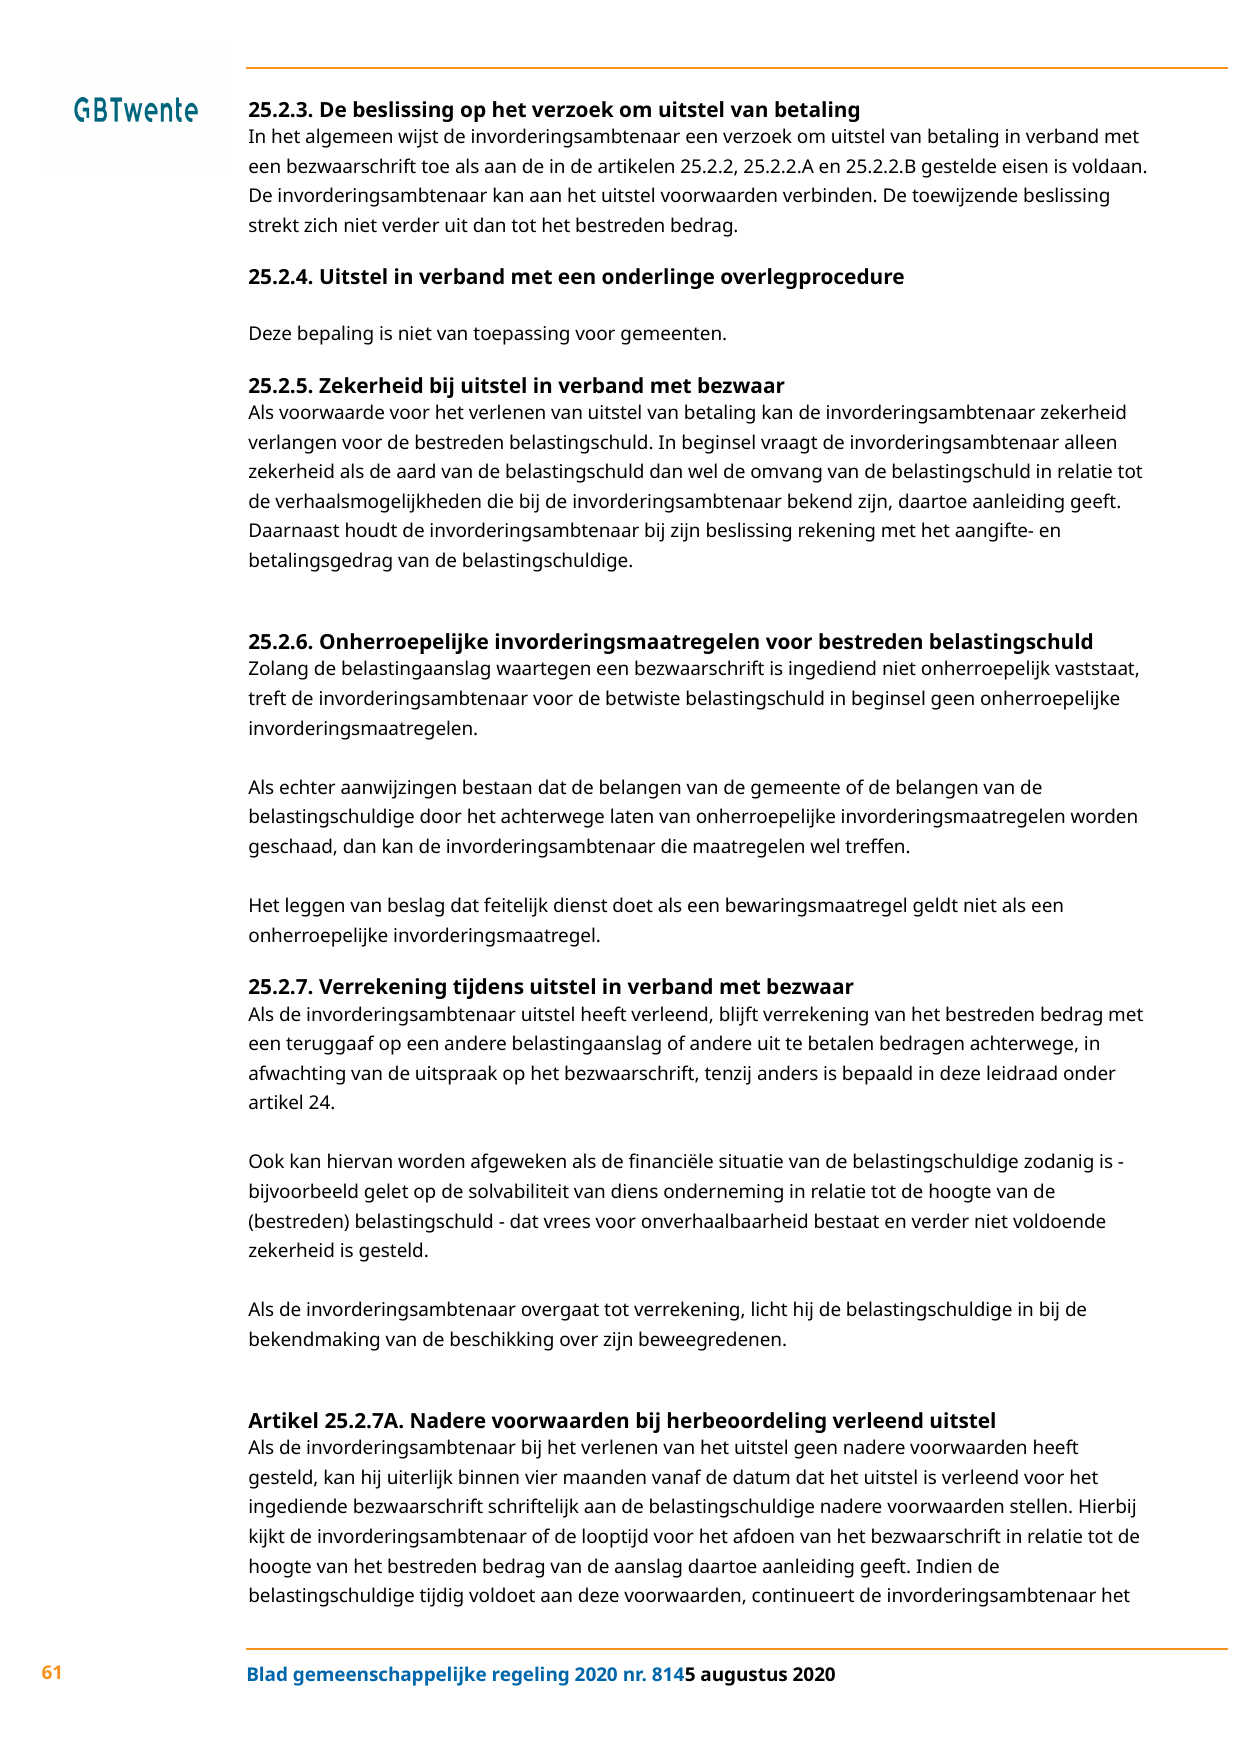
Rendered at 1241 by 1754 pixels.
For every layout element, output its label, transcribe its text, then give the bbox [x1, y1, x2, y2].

text 25.2.3. De beslissing op het verzoek om uitstel van betaling [248, 95, 1152, 123]
text Als voorwaarde voor het verlenen van uitstel van betaling kan de invorderingsambtenaar zekerheid verlangen voor de bestreden belastingschuld. In beginsel vraagt de invorderingsambtenaar alleen zekerheid als de aard van de belastingschuld dan wel de omvang van de belastingschuld in relatie tot de verhaalsmogelijkheden die bij de invorderingsambtenaar bekend zijn, daartoe aanleiding geeft. Daarnaast houdt de invorderingsambtenaar bij zijn beslissing rekening met het aangifte- en betalingsgedrag van de belastingschuldige. [248, 399, 1152, 573]
text Zolang de belastingaanslag waartegen een bezwaarschrift is ingediend niet onherroepelijk vaststaat, treft de invorderingsambtenaar voor de betwiste belastingschuld in beginsel geen onherroepelijke invorderingsmaatregelen. [248, 656, 1152, 741]
text Artikel 25.2.7A. Nadere voorwaarden bij herbeoordeling verleend uitstel [248, 1406, 1152, 1434]
text Ook kan hiervan worden afgeweken als de financiële situatie van de belastingschuldige zodanig is - bijvoorbeeld gelet op de solvabiliteit van diens onderneming in relatie tot de hoogte van de (bestreden) belastingschuld - dat vrees voor onverhaalbaarheid bestaat en verder niet voldoende zekerheid is gesteld. [248, 1149, 1152, 1263]
text Als de invorderingsambtenaar bij het verlenen van het uitstel geen nadere voorwaarden heeft gesteld, kan hij uiterlijk binnen vier maanden vanaf de datum dat het uitstel is verleend voor het ingediende bezwaarschrift schriftelijk aan de belastingschuldige nadere voorwaarden stellen. Hierbij kijkt de invorderingsambtenaar of de looptijd voor het afdoen van het bezwaarschrift in relatie tot de hoogte van het bestreden bedrag van de aanslag daartoe aanleiding geeft. Indien de belastingschuldige tijdig voldoet aan deze voorwaarden, continueert de invorderingsambtenaar het [248, 1434, 1152, 1608]
text Als de invorderingsambtenaar overgaat tot verrekening, licht hij de belastingschuldige in bij de bekendmaking van de beschikking over zijn beweegredenen. [248, 1297, 1152, 1352]
text Als echter aanwijzingen bestaan dat de belangen van de gemeente of de belangen van de belastingschuldige door het achterwege laten van onherroepelijke invorderingsmaatregelen worden geschaad, dan kan de invorderingsambtenaar die maatregelen wel treffen. [248, 774, 1152, 859]
text In het algemeen wijst de invorderingsambtenaar een verzoek om uitstel van betaling in verband met een bezwaarschrift toe als aan de in de artikelen 25.2.2, 25.2.2.A en 25.2.2.B gestelde eisen is voldaan. [248, 123, 1152, 178]
text 25.2.6. Onherroepelijke invorderingsmaatregelen voor bestreden belastingschuld [248, 627, 1152, 656]
text 25.2.7. Verrekening tijdens uitstel in verband met bezwaar [248, 972, 1152, 1001]
text Het leggen van beslag dat feitelijk dienst doet als een bewaringsmaatregel geldt niet als een onherroepelijke invorderingsmaatregel. [248, 892, 1152, 948]
text Deze bepaling is niet van toepassing voor gemeenten. [248, 320, 1152, 346]
text Als de invorderingsambtenaar uitstel heeft verleend, blijft verrekening van het bestreden bedrag met een teruggaaf op een andere belastingaanslag of andere uit te betalen bedragen achterwege, in afwachting van de uitspraak op het bezwaarschrift, tenzij anders is bepaald in deze leidraad onder artikel 24. [248, 1001, 1152, 1115]
picture [41, 47, 231, 172]
text 25.2.5. Zekerheid bij uitstel in verband met bezwaar [248, 371, 1152, 399]
text 25.2.4. Uitstel in verband met een onderlinge overlegprocedure [248, 262, 1152, 291]
text De invorderingsambtenaar kan aan het uitstel voorwaarden verbinden. De toewijzende beslissing strekt zich niet verder uit dan tot het bestreden bedrag. [248, 182, 1152, 238]
